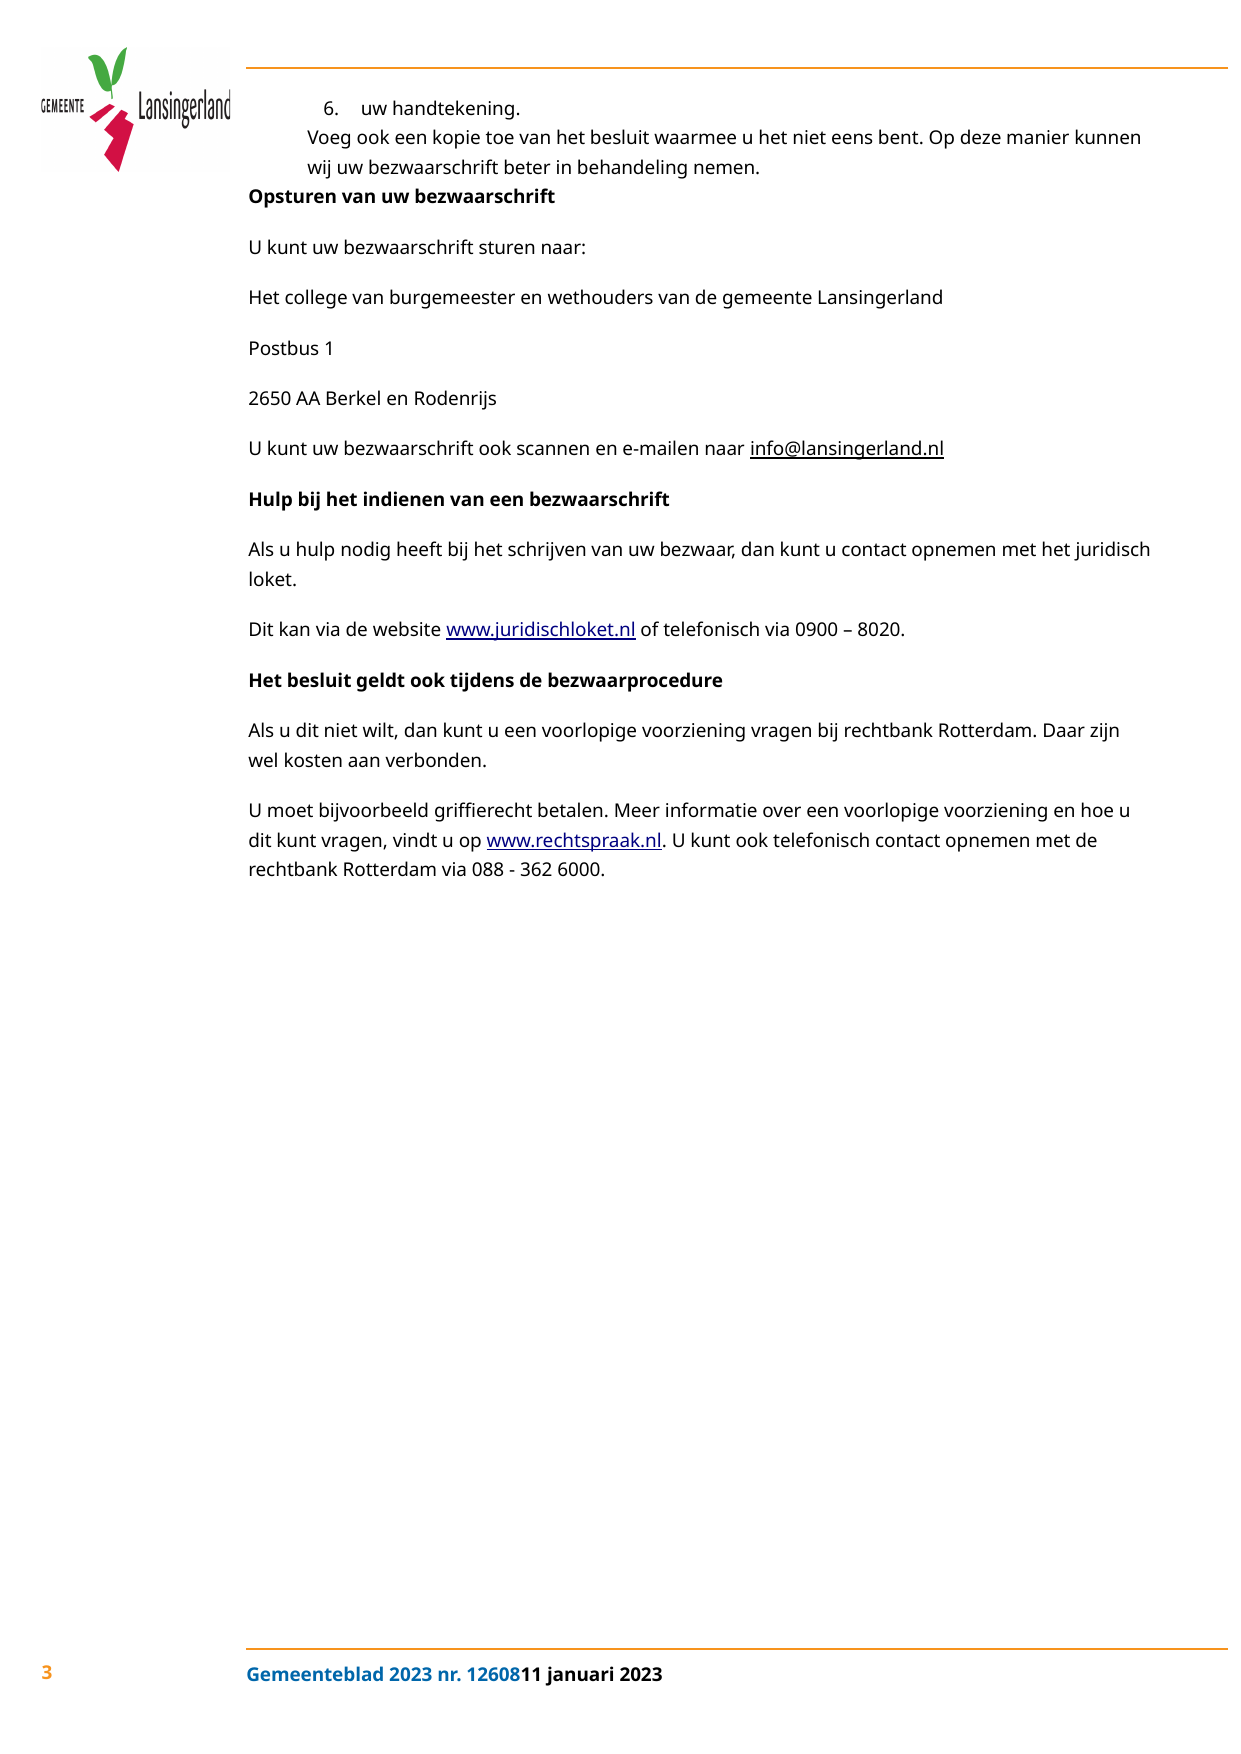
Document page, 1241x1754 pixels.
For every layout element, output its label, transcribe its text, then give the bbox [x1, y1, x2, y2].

text U kunt uw bezwaarschrift ook scannen en e-mailen naar info@lansingerland.nl [248, 436, 1152, 461]
list Voeg ook een kopie toe van het besluit waarmee u het niet eens bent. Op deze manier kunnen wij uw bezwaarschrift beter in behandeling nemen. [248, 124, 1152, 180]
text Als u dit niet wilt, dan kunt u een voorlopige voorziening vragen bij rechtbank Rotterdam. Daar zijn wel kosten aan verbonden. [248, 717, 1152, 773]
text Dit kan via de website www.juridischloket.nl of telefonisch via 0900 – 8020. [248, 616, 1152, 642]
list uw handtekening. [323, 95, 1152, 121]
text U kunt uw bezwaarschrift sturen naar: [248, 234, 1152, 260]
text 2650 AA Berkel en Rodenrijs [248, 385, 1152, 411]
text Postbus 1 [248, 335, 1152, 361]
text Als u hulp nodig heeft bij het schrijven van uw bezwaar, dan kunt u contact opnemen met het juridisch loket. [248, 536, 1152, 592]
text Hulp bij het indienen van een bezwaarschrift [248, 486, 1152, 512]
text Het besluit geldt ook tijdens de bezwaarprocedure [248, 667, 1152, 693]
text Het college van burgemeester en wethouders van de gemeente Lansingerland [248, 284, 1152, 310]
text Opsturen van uw bezwaarschrift [248, 183, 1152, 209]
text U moet bijvoorbeeld griffierecht betalen. Meer informatie over een voorlopige voorziening en hoe u dit kunt vragen, vindt u op www.rechtspraak.nl. U kunt ook telefonisch contact opnemen met de rechtbank Rotterdam via 088 - 362 6000. [248, 797, 1152, 882]
picture [41, 47, 231, 172]
